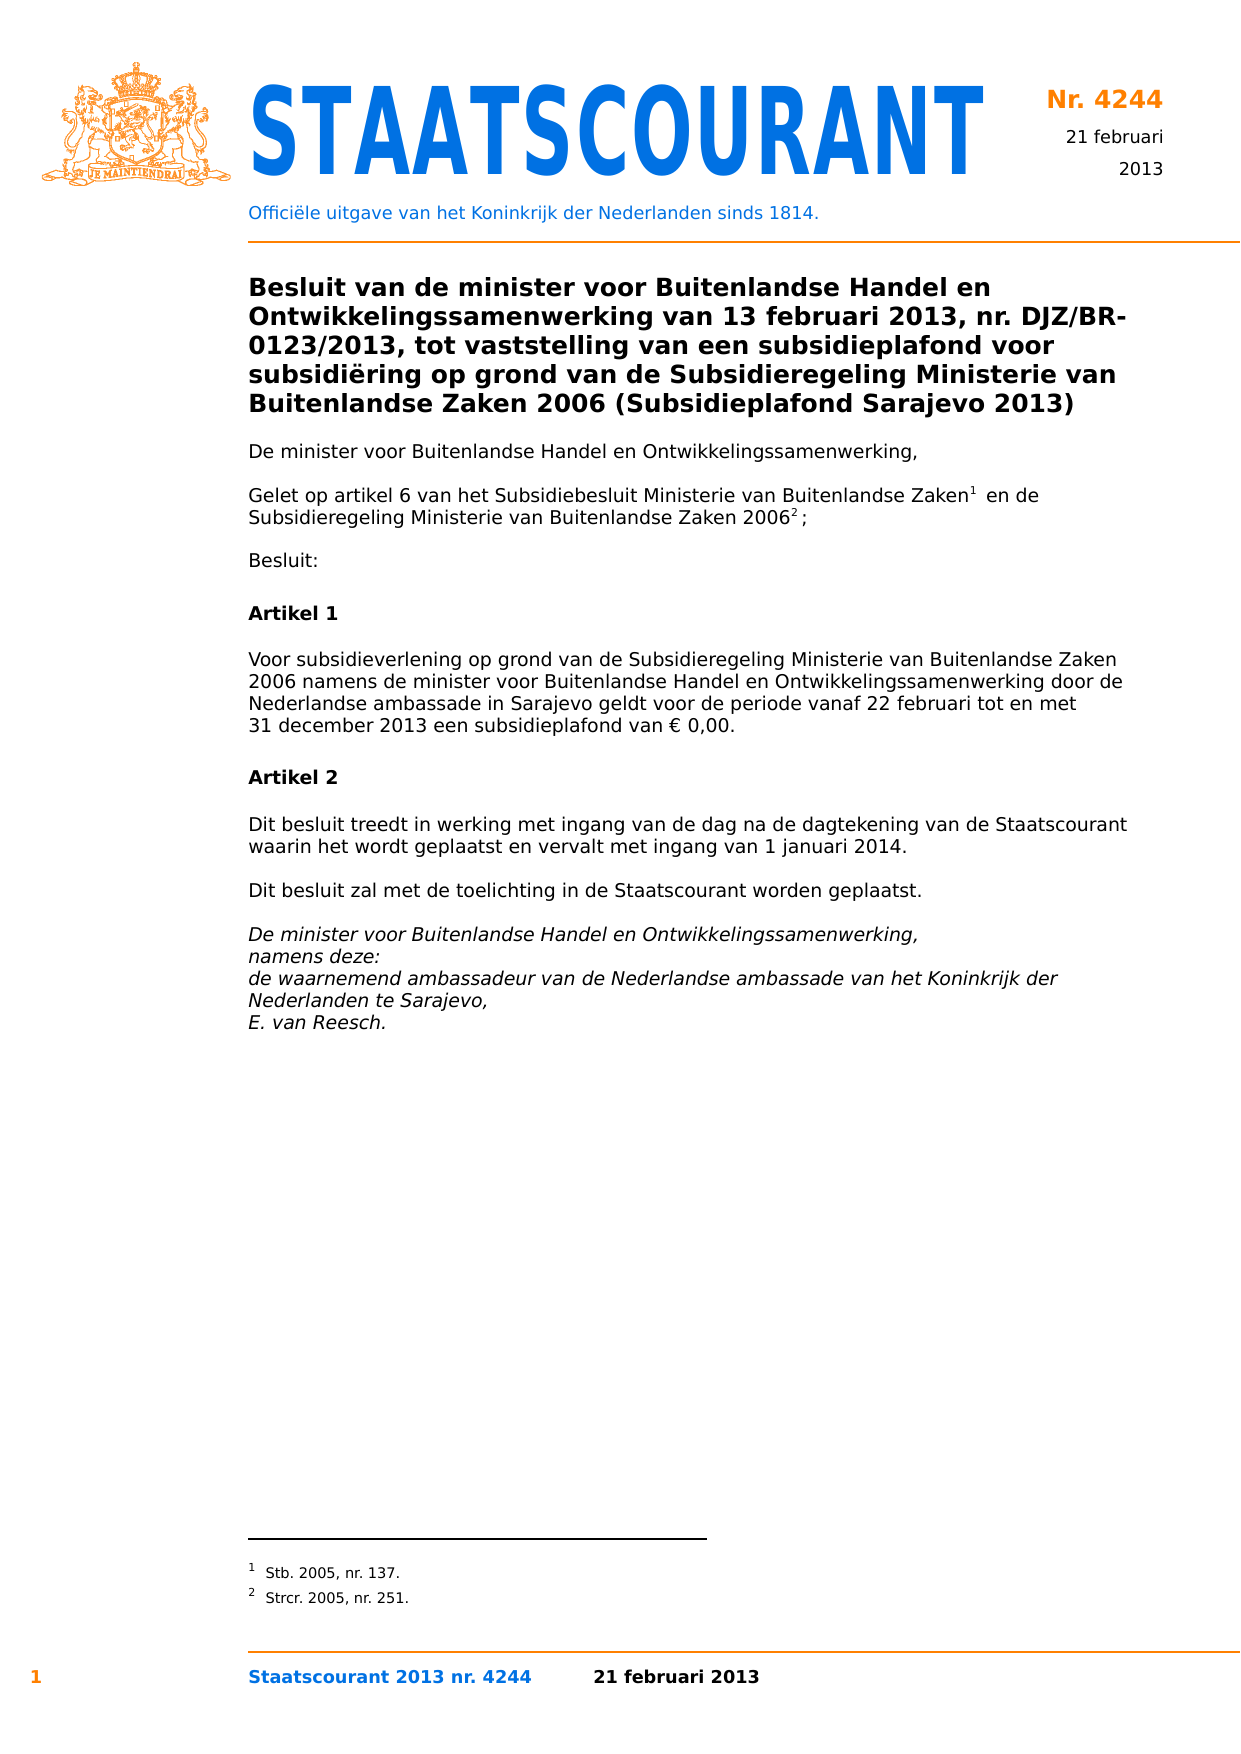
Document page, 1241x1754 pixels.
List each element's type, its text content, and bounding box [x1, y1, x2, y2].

table_cell 21 februari [998, 121, 1240, 153]
table_cell 2013 [998, 153, 1240, 203]
subtitle Artikel 2 [248, 767, 1163, 789]
text Stb. 2005, nr. 137. [248, 1561, 1163, 1583]
text De minister voor Buitenlandse Handel en Ontwikkelingssamenwerking, namens deze: de waarnemend ambassadeur van de Nederlandse ambassade van het Koninkrijk der Nederlanden te Sarajevo, E. van Reesch. [248, 924, 1163, 1034]
subtitle Besluit van de minister voor Buitenlandse Handel en Ontwikkelingssamenwerking van 13 februari 2013, nr. DJZ/BR-0123/2013, tot vaststelling van een subsidieplafond voor subsidiëring op grond van de Subsidieregeling Ministerie van Buitenlandse Zaken 2006 (Subsidieplafond Sarajevo 2013) [248, 273, 1163, 419]
table_header [25, 62, 248, 241]
text Besluit: [248, 550, 1163, 572]
table_cell Officiële uitgave van het Koninkrijk der Nederlanden sinds 1814. [248, 203, 1240, 241]
text Voor subsidieverlening op grond van de Subsidieregeling Ministerie van Buitenlandse Zaken 2006 namens de minister voor Buitenlandse Handel en Ontwikkelingssamenwerking door de Nederlandse ambassade in Sarajevo geldt voor de periode vanaf 22 februari tot en met 31 december 2013 een subsidieplafond van € 0,00. [248, 649, 1163, 737]
picture [41, 62, 231, 186]
text Gelet op artikel 6 van het Subsidiebesluit Ministerie van Buitenlandse Zaken en de Subsidieregeling Ministerie van Buitenlandse Zaken 2006; [248, 484, 1163, 528]
text Dit besluit treedt in werking met ingang van de dag na de dagtekening van de Staatscourant waarin het wordt geplaatst en vervalt met ingang van 1 januari 2014. [248, 814, 1163, 858]
table_header Nr. 4244 [998, 62, 1240, 121]
text Dit besluit zal met de toelichting in de Staatscourant worden geplaatst. [248, 880, 1163, 902]
subtitle Artikel 1 [248, 602, 1163, 624]
table_header STAATSCOURANT [248, 62, 998, 203]
text Strcr. 2005, nr. 251. [248, 1586, 1163, 1608]
text De minister voor Buitenlandse Handel en Ontwikkelingssamenwerking, [248, 441, 1163, 463]
